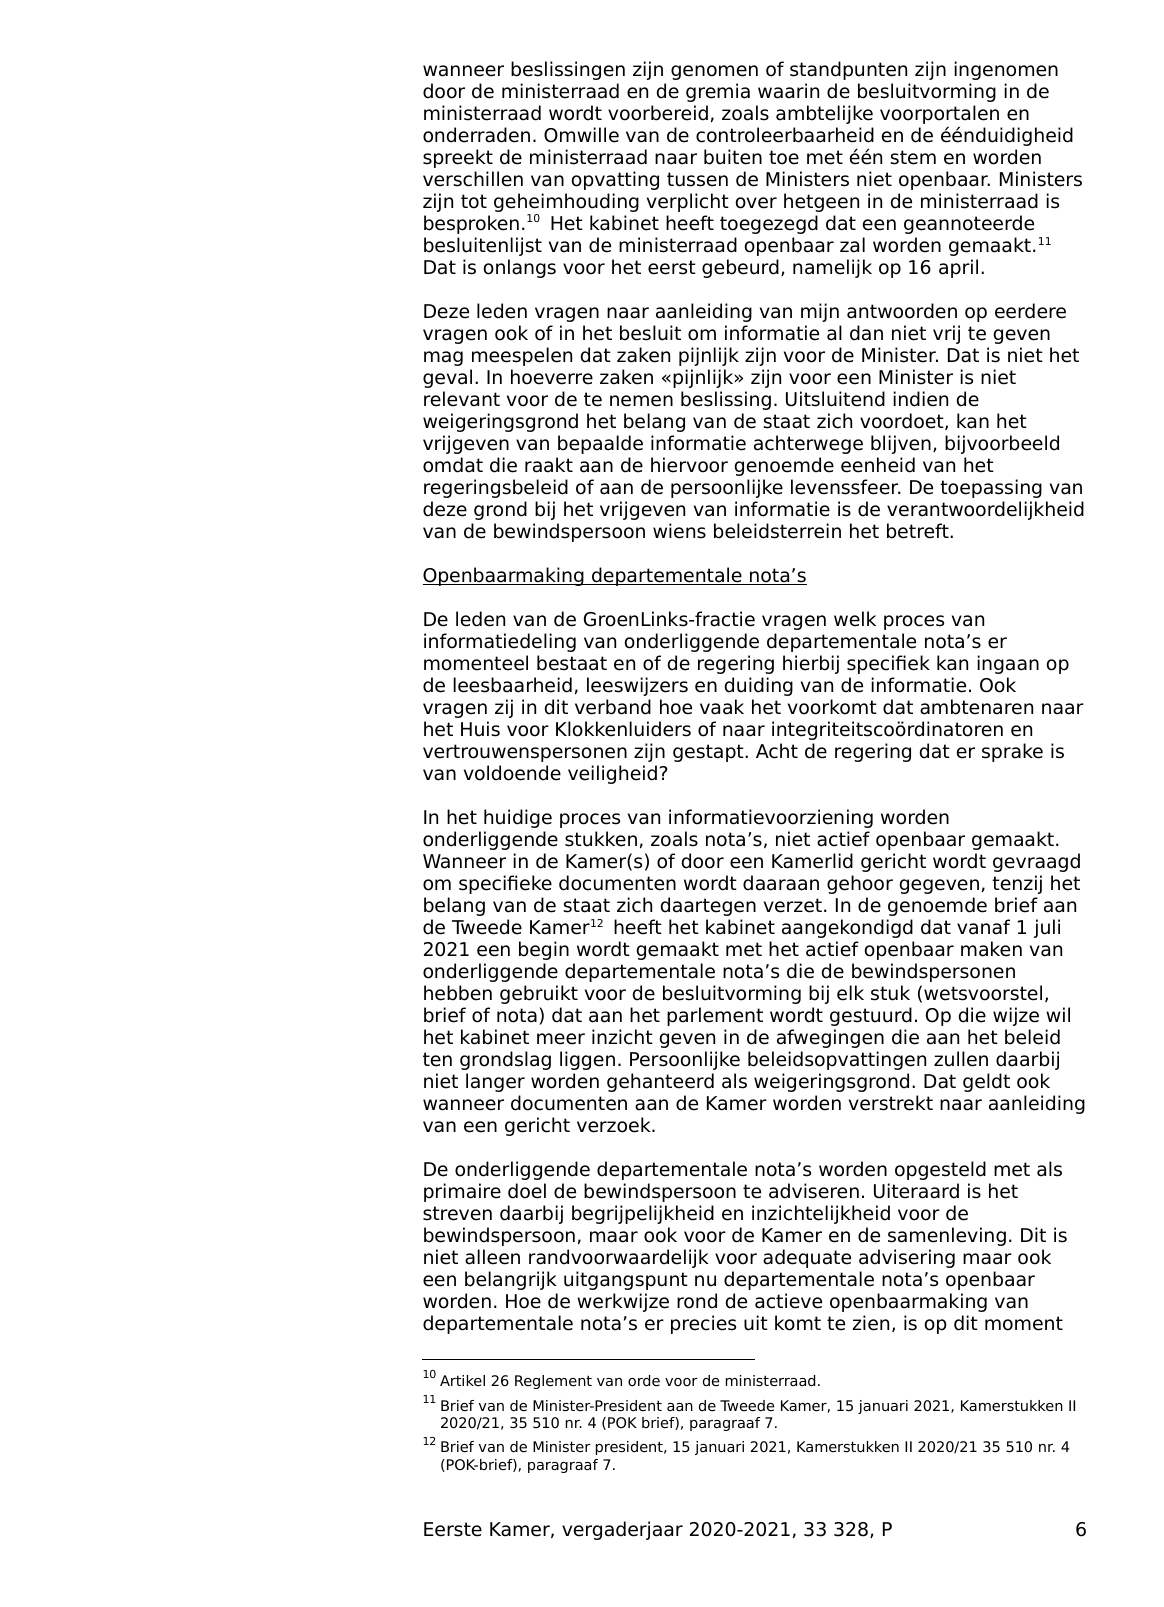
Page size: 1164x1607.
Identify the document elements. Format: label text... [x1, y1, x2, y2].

text Artikel 26 Reglement van orde voor de ministerraad. [422, 1368, 1087, 1391]
text Deze leden vragen naar aanleiding van mijn antwoorden op eerdere vragen ook of in het besluit om informatie al dan niet vrij te geven mag meespelen dat zaken pijnlijk zijn voor de Minister. Dat is niet het geval. In hoeverre zaken «pijnlijk» zijn voor een Minister is niet relevant voor de te nemen beslissing. Uitsluitend indien de weigeringsgrond het belang van de staat zich voordoet, kan het vrijgeven van bepaalde informatie achterwege blijven, bijvoorbeeld omdat die raakt aan de hiervoor genoemde eenheid van het regeringsbeleid of aan de persoonlijke levenssfeer. De toepassing van deze grond bij het vrijgeven van informatie is de verantwoordelijkheid van de bewindspersoon wiens beleidsterrein het betreft. [422, 301, 1087, 543]
text wanneer beslissingen zijn genomen of standpunten zijn ingenomen door de ministerraad en de gremia waarin de besluitvorming in de ministerraad wordt voorbereid, zoals ambtelijke voorportalen en onderraden. Omwille van de controleerbaarheid en de éénduidigheid spreekt de ministerraad naar buiten toe met één stem en worden verschillen van opvatting tussen de Ministers niet openbaar. Ministers zijn tot geheimhouding verplicht over hetgeen in de ministerraad is besproken. Het kabinet heeft toegezegd dat een geannoteerde besluitenlijst van de ministerraad openbaar zal worden gemaakt. Dat is onlangs voor het eerst gebeurd, namelijk op 16 april. [422, 59, 1087, 279]
text Brief van de Minister president, 15 januari 2021, Kamerstukken II 2020/21 35 510 nr. 4 (POK-brief), paragraaf 7. [422, 1435, 1087, 1474]
text In het huidige proces van informatievoorziening worden onderliggende stukken, zoals nota’s, niet actief openbaar gemaakt. Wanneer in de Kamer(s) of door een Kamerlid gericht wordt gevraagd om specifieke documenten wordt daaraan gehoor gegeven, tenzij het belang van de staat zich daartegen verzet. In de genoemde brief aan de Tweede Kamer heeft het kabinet aangekondigd dat vanaf 1 juli 2021 een begin wordt gemaakt met het actief openbaar maken van onderliggende departementale nota’s die de bewindspersonen hebben gebruikt voor de besluitvorming bij elk stuk (wetsvoorstel, brief of nota) dat aan het parlement wordt gestuurd. Op die wijze wil het kabinet meer inzicht geven in de afwegingen die aan het beleid ten grondslag liggen. Persoonlijke beleidsopvattingen zullen daarbij niet langer worden gehanteerd als weigeringsgrond. Dat geldt ook wanneer documenten aan de Kamer worden verstrekt naar aanleiding van een gericht verzoek. [422, 807, 1087, 1137]
text De leden van de GroenLinks-fractie vragen welk proces van informatiedeling van onderliggende departementale nota’s er momenteel bestaat en of de regering hierbij specifiek kan ingaan op de leesbaarheid, leeswijzers en duiding van de informatie. Ook vragen zij in dit verband hoe vaak het voorkomt dat ambtenaren naar het Huis voor Klokkenluiders of naar integriteitscoördinatoren en vertrouwenspersonen zijn gestapt. Acht de regering dat er sprake is van voldoende veiligheid? [422, 609, 1087, 785]
subtitle Openbaarmaking departementale nota’s [422, 565, 1087, 587]
text De onderliggende departementale nota’s worden opgesteld met als primaire doel de bewindspersoon te adviseren. Uiteraard is het streven daarbij begrijpelijkheid en inzichtelijkheid voor de bewindspersoon, maar ook voor de Kamer en de samenleving. Dit is niet alleen randvoorwaardelijk voor adequate advisering maar ook een belangrijk uitgangspunt nu departementale nota’s openbaar worden. Hoe de werkwijze rond de actieve openbaarmaking van departementale nota’s er precies uit komt te zien, is op dit moment [422, 1159, 1087, 1335]
text Brief van de Minister-President aan de Tweede Kamer, 15 januari 2021, Kamerstukken II 2020/21, 35 510 nr. 4 (POK brief), paragraaf 7. [422, 1393, 1087, 1432]
